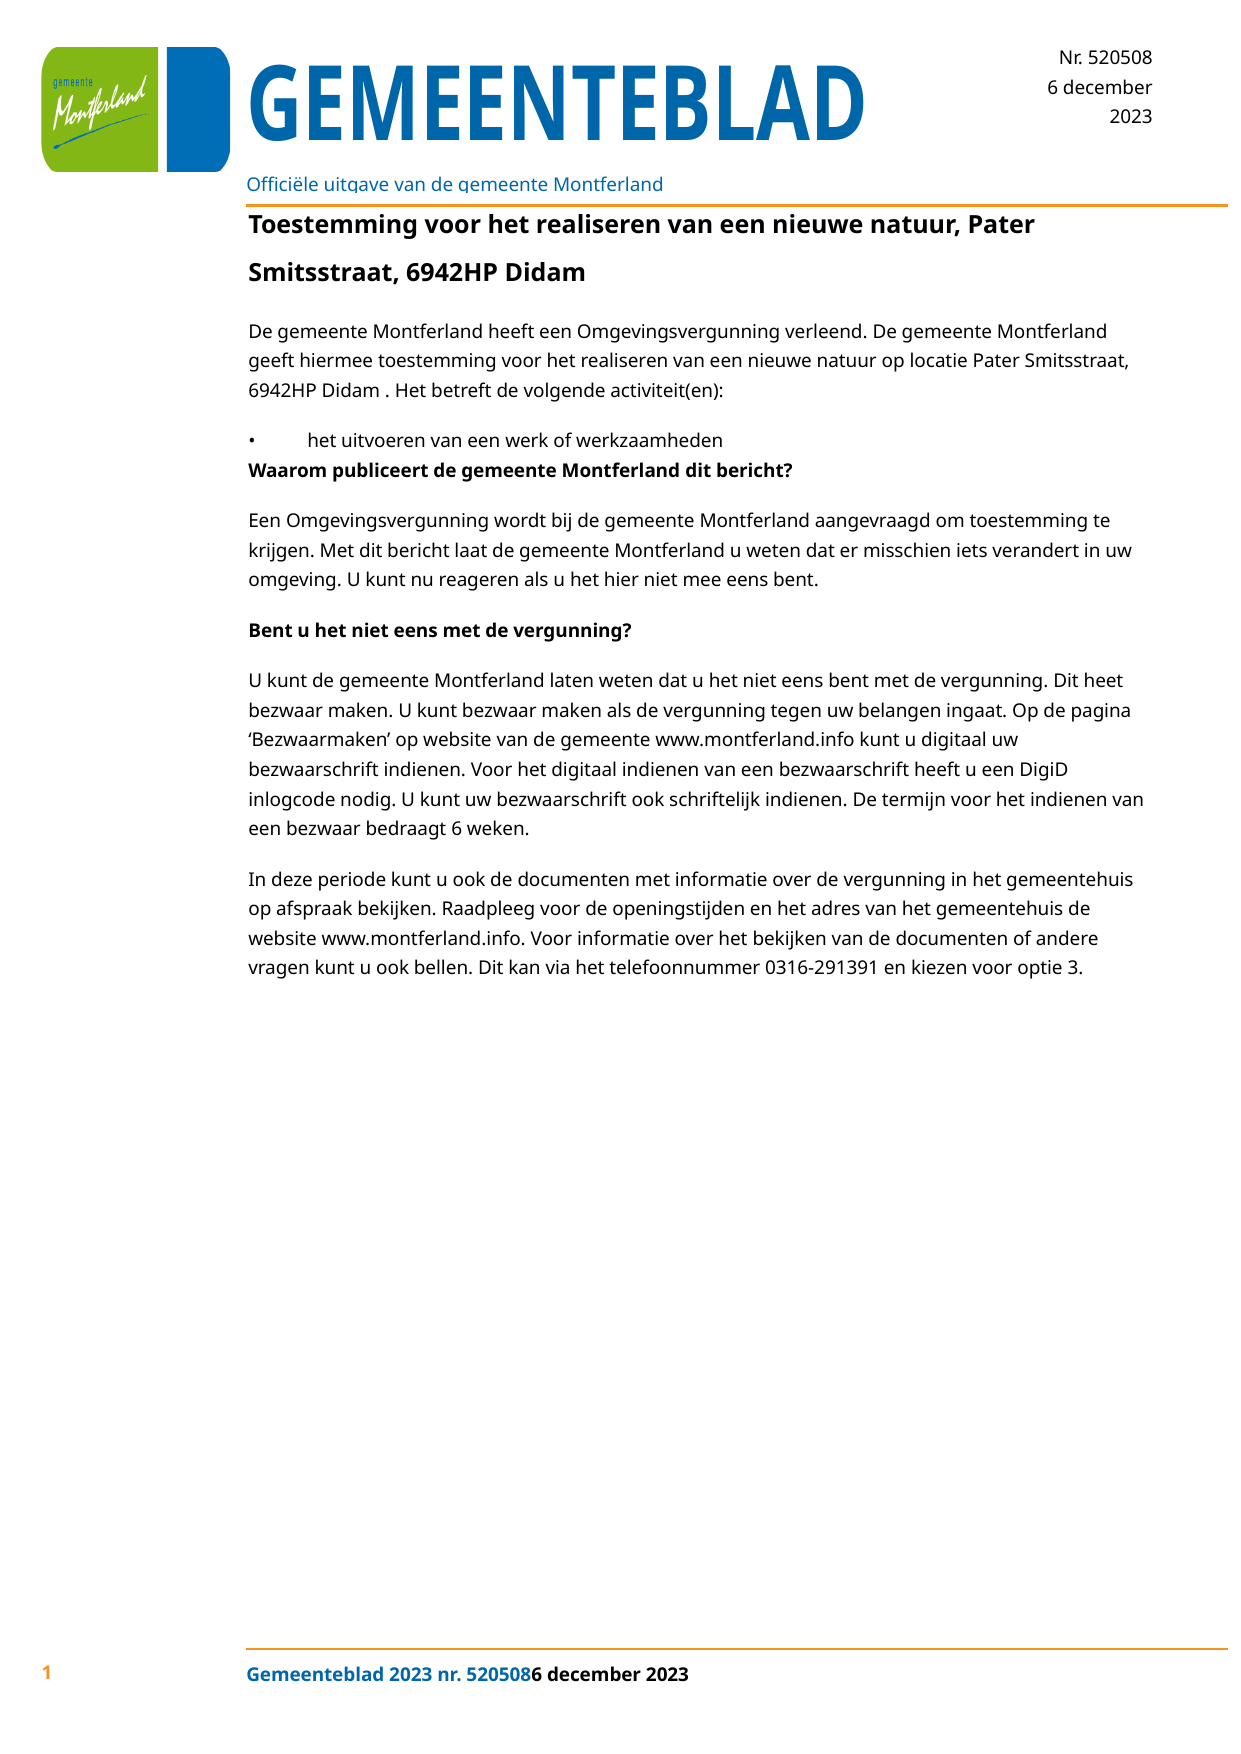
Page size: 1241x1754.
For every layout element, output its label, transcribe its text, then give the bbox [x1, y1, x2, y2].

text U kunt de gemeente Montferland laten weten dat u het niet eens bent met de vergunning. Dit heet bezwaar maken. U kunt bezwaar maken als de vergunning tegen uw belangen ingaat. Op de pagina ‘Bezwaarmaken’ op website van de gemeente www.montferland.info kunt u digitaal uw bezwaarschrift indienen. Voor het digitaal indienen van een bezwaarschrift heeft u een DigiD inlogcode nodig. U kunt uw bezwaarschrift ook schriftelijk indienen. De termijn voor het indienen van een bezwaar bedraagt 6 weken. [248, 667, 1152, 841]
text De gemeente Montferland heeft een Omgevingsvergunning verleend. De gemeente Montferland geeft hiermee toestemming voor het realiseren van een nieuwe natuur op locatie Pater Smitsstraat, 6942HP Didam . Het betreft de volgende activiteit(en): [248, 318, 1152, 403]
text Bent u het niet eens met de vergunning? [248, 617, 1152, 643]
text Een Omgevingsvergunning wordt bij de gemeente Montferland aangevraagd om toestemming te krijgen. Met dit bericht laat de gemeente Montferland u weten dat er misschien iets verandert in uw omgeving. U kunt nu reageren als u het hier niet mee eens bent. [248, 507, 1152, 592]
text Toestemming voor het realiseren van een nieuwe natuur, Pater Smitsstraat, 6942HP Didam [248, 207, 1152, 288]
picture [41, 47, 231, 172]
text Waarom publiceert de gemeente Montferland dit bericht? [248, 457, 1152, 483]
text In deze periode kunt u ook de documenten met informatie over de vergunning in het gemeentehuis op afspraak bekijken. Raadpleeg voor de openingstijden en het adres van het gemeentehuis de website www.montferland.info. Voor informatie over het bekijken van de documenten of andere vragen kunt u ook bellen. Dit kan via het telefoonnummer 0316-291391 en kiezen voor optie 3. [248, 866, 1152, 980]
list het uitvoeren van een werk of werkzaamheden [248, 427, 1152, 453]
